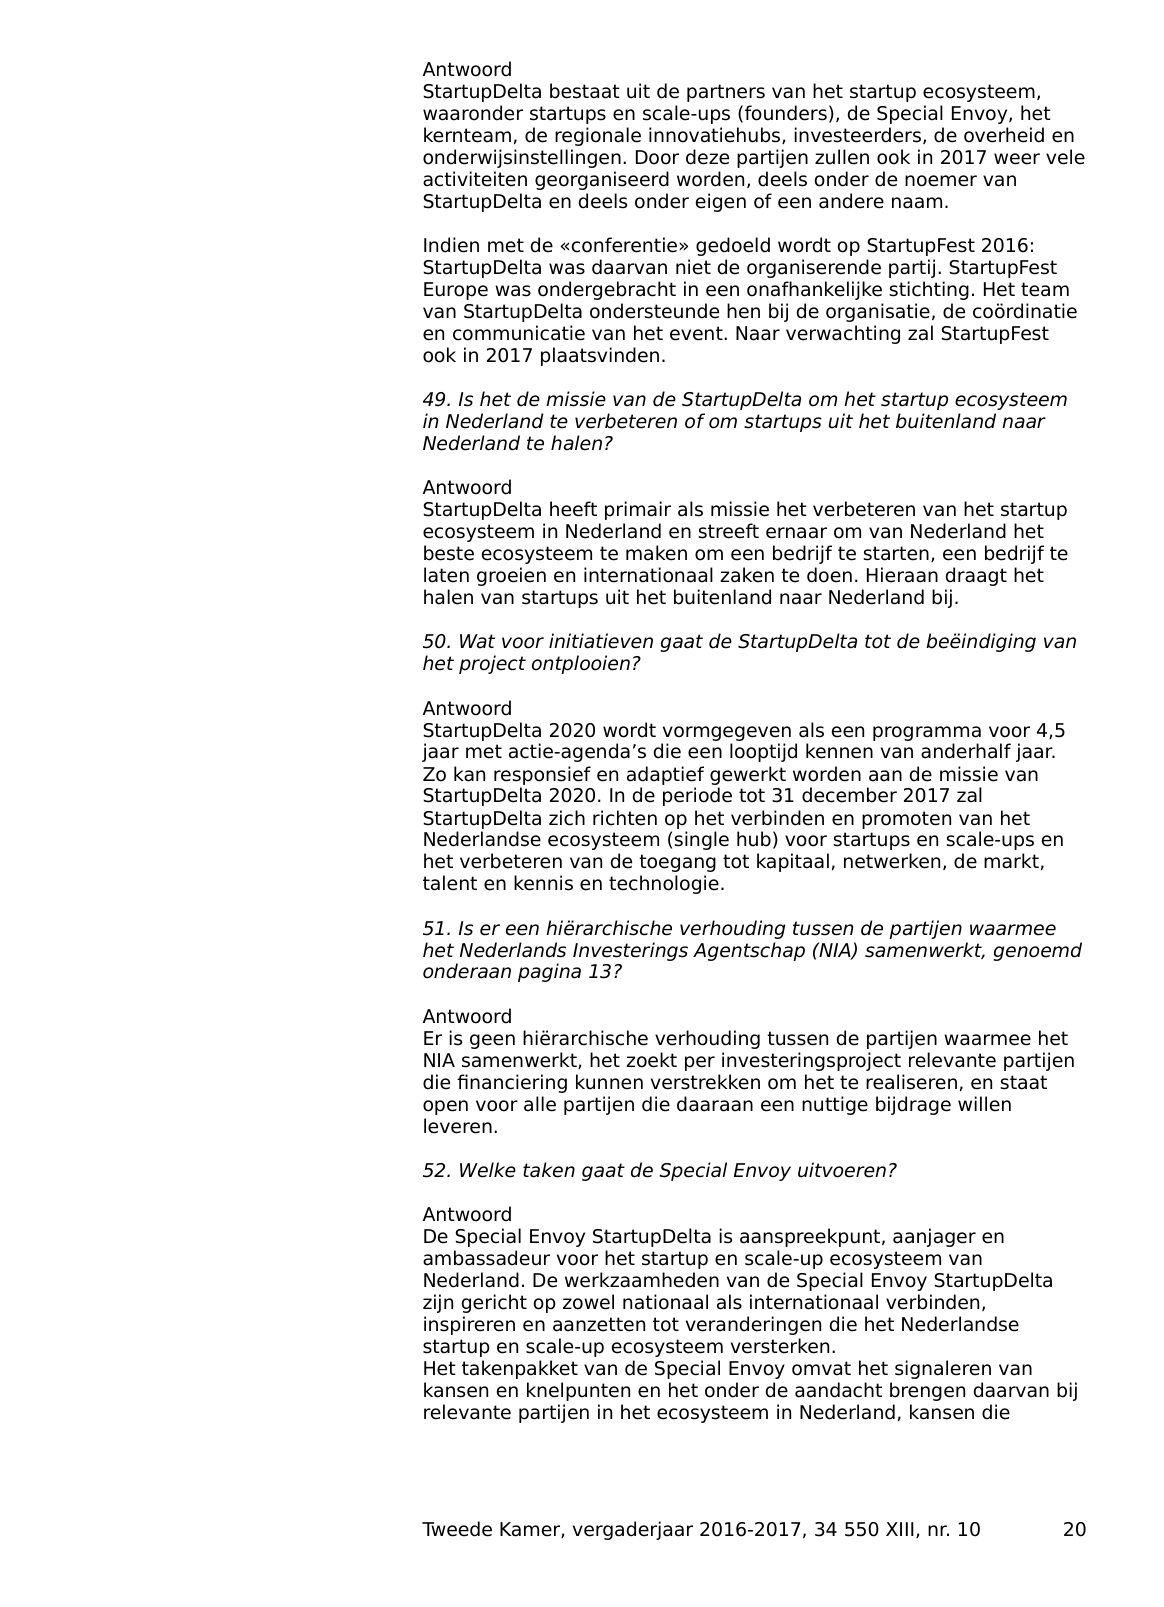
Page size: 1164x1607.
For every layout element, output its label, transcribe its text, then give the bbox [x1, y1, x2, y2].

text StartupDelta heeft primair als missie het verbeteren van het startup ecosysteem in Nederland en streeft ernaar om van Nederland het beste ecosysteem te maken om een bedrijf te starten, een bedrijf te laten groeien en internationaal zaken te doen. Hieraan draagt het halen van startups uit het buitenland naar Nederland bij. [422, 499, 1087, 609]
text Antwoord [422, 697, 1087, 719]
text StartupDelta 2020 wordt vormgegeven als een programma voor 4,5 jaar met actie-agenda’s die een looptijd kennen van anderhalf jaar. Zo kan responsief en adaptief gewerkt worden aan de missie van StartupDelta 2020. In de periode tot 31 december 2017 zal StartupDelta zich richten op het verbinden en promoten van het Nederlandse ecosysteem (single hub) voor startups en scale-ups en het verbeteren van de toegang tot kapitaal, netwerken, de markt, talent en kennis en technologie. [422, 719, 1087, 895]
text Antwoord [422, 1006, 1087, 1028]
text Antwoord [422, 477, 1087, 499]
text Antwoord [422, 1204, 1087, 1226]
text 49. Is het de missie van de StartupDelta om het startup ecosysteem in Nederland te verbeteren of om startups uit het buitenland naar Nederland te halen? [422, 389, 1087, 455]
text Antwoord [422, 59, 1087, 81]
text 51. Is er een hiërarchische verhouding tussen de partijen waarmee het Nederlands Investerings Agentschap (NIA) samenwerkt, genoemd onderaan pagina 13? [422, 917, 1087, 983]
text 50. Wat voor initiatieven gaat de StartupDelta tot de beëindiging van het project ontplooien? [422, 631, 1087, 675]
text Er is geen hiërarchische verhouding tussen de partijen waarmee het NIA samenwerkt, het zoekt per investeringsproject relevante partijen die financiering kunnen verstrekken om het te realiseren, en staat open voor alle partijen die daaraan een nuttige bijdrage willen leveren. [422, 1028, 1087, 1137]
text De Special Envoy StartupDelta is aanspreekpunt, aanjager en ambassadeur voor het startup en scale-up ecosysteem van Nederland. De werkzaamheden van de Special Envoy StartupDelta zijn gericht op zowel nationaal als internationaal verbinden, inspireren en aanzetten tot veranderingen die het Nederlandse startup en scale-up ecosysteem versterken. [422, 1226, 1087, 1358]
text StartupDelta bestaat uit de partners van het startup ecosysteem, waaronder startups en scale-ups (founders), de Special Envoy, het kernteam, de regionale innovatiehubs, investeerders, de overheid en onderwijsinstellingen. Door deze partijen zullen ook in 2017 weer vele activiteiten georganiseerd worden, deels onder de noemer van StartupDelta en deels onder eigen of een andere naam. [422, 81, 1087, 213]
text Indien met de «conferentie» gedoeld wordt op StartupFest 2016: StartupDelta was daarvan niet de organiserende partij. StartupFest Europe was ondergebracht in een onafhankelijke stichting. Het team van StartupDelta ondersteunde hen bij de organisatie, de coördinatie en communicatie van het event. Naar verwachting zal StartupFest ook in 2017 plaatsvinden. [422, 235, 1087, 367]
text 52. Welke taken gaat de Special Envoy uitvoeren? [422, 1160, 1087, 1182]
text Het takenpakket van de Special Envoy omvat het signaleren van kansen en knelpunten en het onder de aandacht brengen daarvan bij relevante partijen in het ecosysteem in Nederland, kansen die [422, 1358, 1087, 1424]
